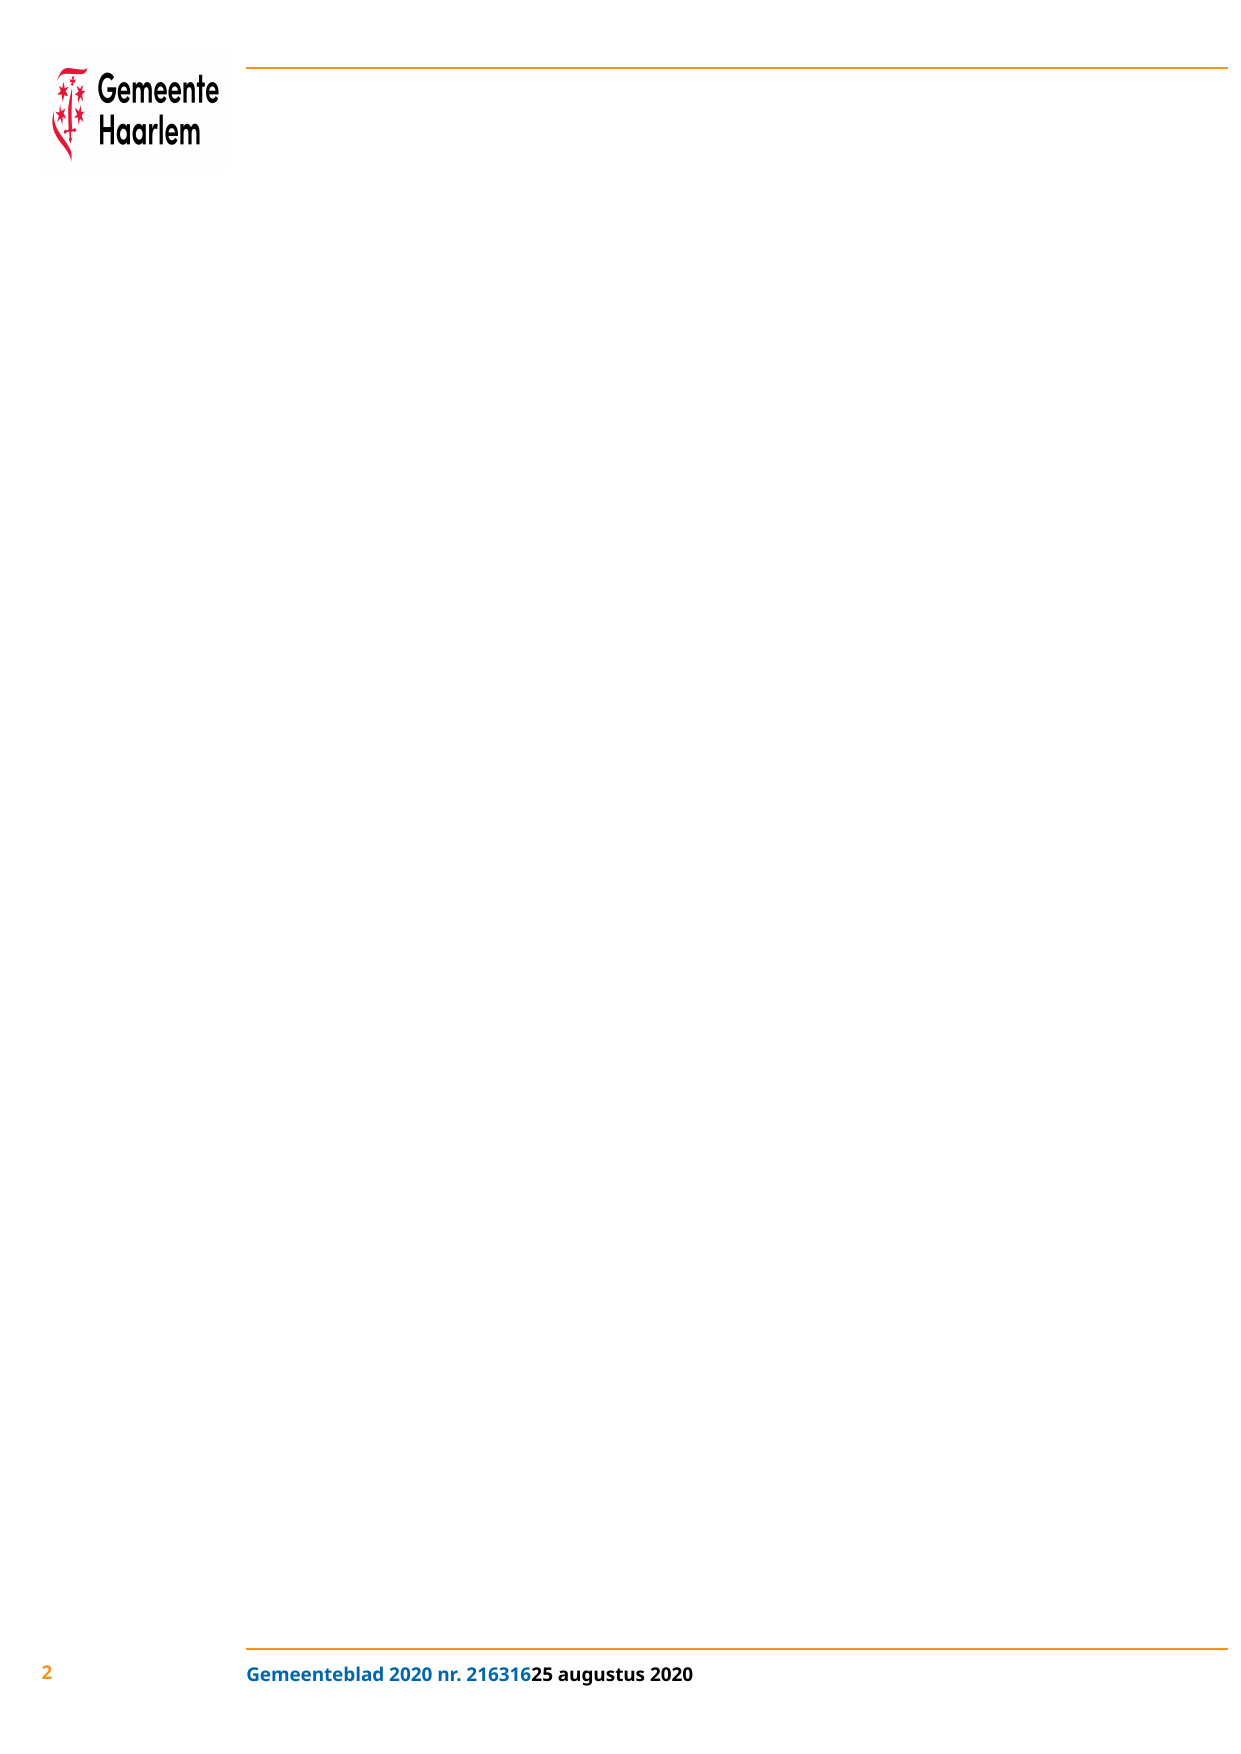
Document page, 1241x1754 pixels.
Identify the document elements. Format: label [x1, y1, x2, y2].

picture [41, 47, 231, 172]
